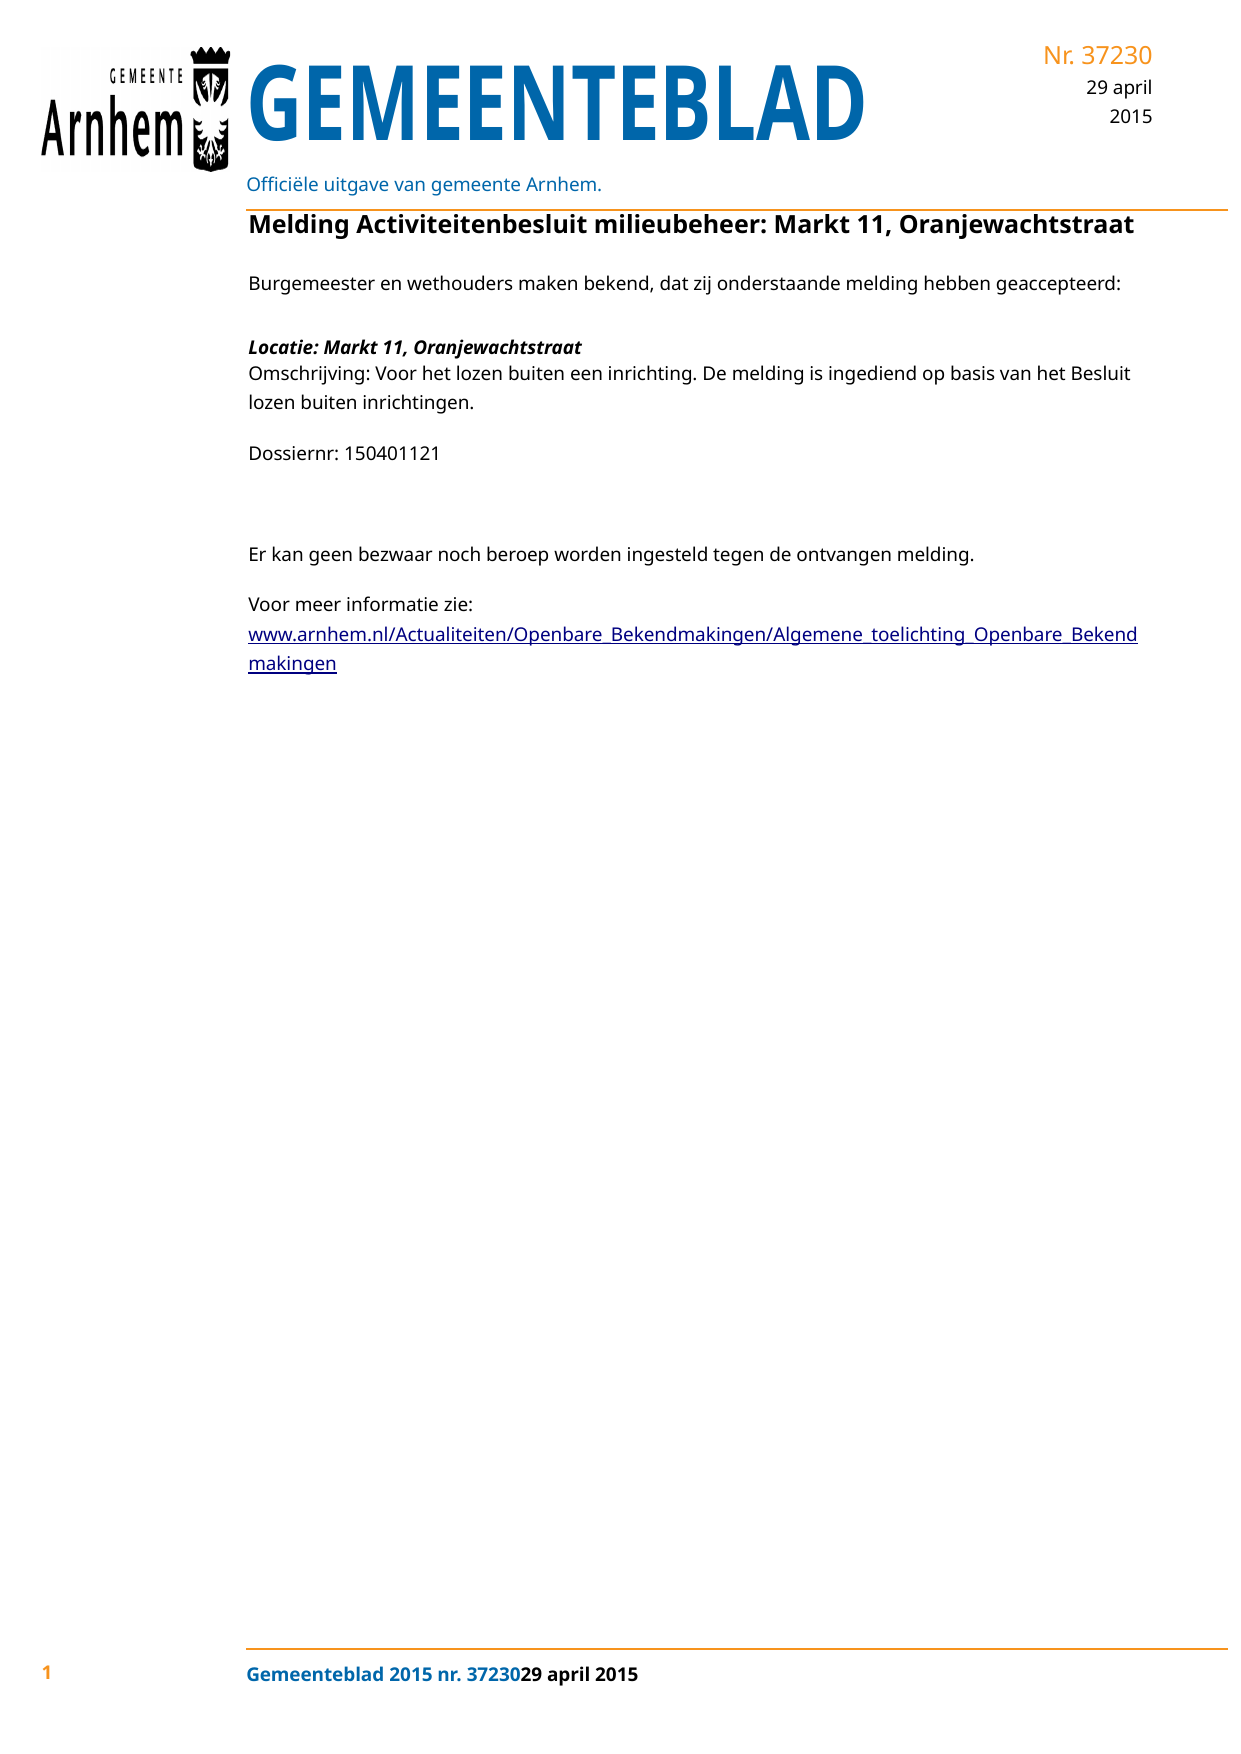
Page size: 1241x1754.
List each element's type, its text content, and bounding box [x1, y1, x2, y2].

text Melding Activiteitenbesluit milieubeheer: Markt 11, Oranjewachtstraat [248, 211, 1152, 241]
text Voor meer informatie zie: www.arnhem.nl/Actualiteiten/Openbare_Bekendmakingen/Algemene_toelichting_Openbare_Bekendmakingen [248, 591, 1152, 676]
text Burgemeester en wethouders maken bekend, dat zij onderstaande melding hebben geaccepteerd: [248, 270, 1152, 296]
text Er kan geen bezwaar noch beroep worden ingesteld tegen de ontvangen melding. [248, 541, 1152, 567]
picture [41, 47, 231, 172]
text Locatie: Markt 11, Oranjewachtstraat [248, 334, 1152, 360]
text Omschrijving: Voor het lozen buiten een inrichting. De melding is ingediend op basis van het Besluit lozen buiten inrichtingen. [248, 360, 1152, 415]
text Dossiernr: 150401121 [248, 440, 1152, 466]
